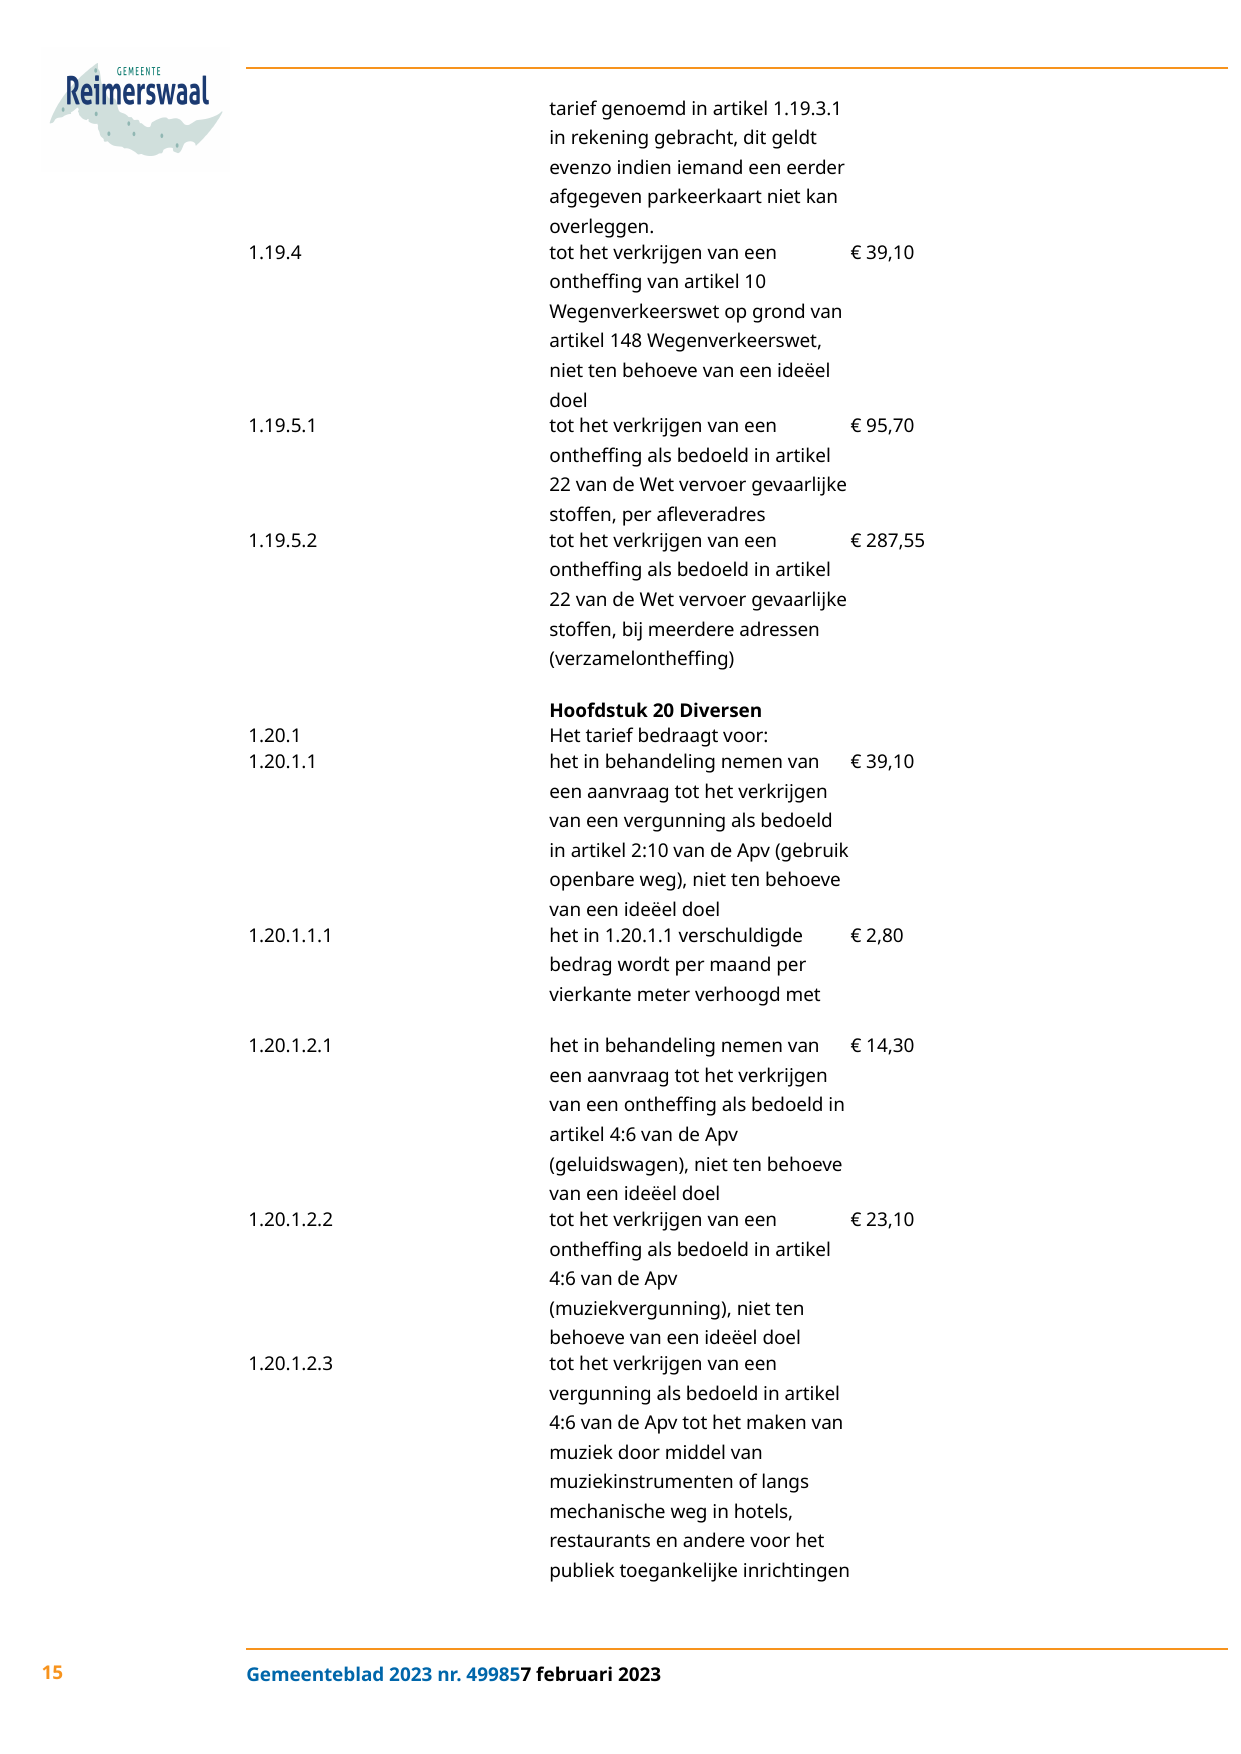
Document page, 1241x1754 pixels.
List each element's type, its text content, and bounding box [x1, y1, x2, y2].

table_cell [248, 95, 549, 239]
table_cell € 39,10 [850, 748, 1152, 922]
table_cell 1.19.5.1 [248, 413, 549, 527]
table_cell 1.20.1.2.3 [248, 1350, 549, 1583]
table_cell € 14,30 [850, 1033, 1152, 1206]
table_cell [549, 671, 850, 697]
table_cell Het tarief bedraagt voor: [549, 723, 850, 748]
table_cell € 95,70 [850, 413, 1152, 527]
table_cell € 39,10 [850, 239, 1152, 412]
table_cell tot het verkrijgen van een ontheffing van artikel 10 Wegenverkeerswet op grond van artikel 148 Wegenverkeerswet, niet ten behoeve van een ideëel doel [549, 239, 850, 412]
table_cell 1.20.1.1 [248, 748, 549, 922]
table_cell 1.19.4 [248, 239, 549, 412]
table_cell 1.19.5.2 [248, 527, 549, 671]
table_cell € 2,80 [850, 922, 1152, 1007]
table_cell € 287,55 [850, 527, 1152, 671]
table_cell [248, 1007, 549, 1032]
table_cell [850, 723, 1152, 748]
table_cell het in 1.20.1.1 verschuldigde bedrag wordt per maand per vierkante meter verhoogd met [549, 922, 850, 1007]
table_cell [850, 671, 1152, 697]
table_cell [850, 95, 1152, 239]
table_cell [248, 671, 549, 697]
table_cell tot het verkrijgen van een ontheffing als bedoeld in artikel 22 van de Wet vervoer gevaarlijke stoffen, per afleveradres [549, 413, 850, 527]
table_cell 1.20.1.2.1 [248, 1033, 549, 1206]
picture [41, 47, 231, 172]
table_cell [850, 1007, 1152, 1032]
table_cell [850, 697, 1152, 722]
table_cell het in behandeling nemen van een aanvraag tot het verkrijgen van een ontheffing als bedoeld in artikel 4:6 van de Apv (geluidswagen), niet ten behoeve van een ideëel doel [549, 1033, 850, 1206]
table_cell 1.20.1.2.2 [248, 1206, 549, 1350]
table_cell tot het verkrijgen van een ontheffing als bedoeld in artikel 22 van de Wet vervoer gevaarlijke stoffen, bij meerdere adressen (verzamelontheffing) [549, 527, 850, 671]
table_cell € 23,10 [850, 1206, 1152, 1350]
table_cell tarief genoemd in artikel 1.19.3.1 in rekening gebracht, dit geldt evenzo indien iemand een eerder afgegeven parkeerkaart niet kan overleggen. [549, 95, 850, 239]
table_cell 1.20.1 [248, 723, 549, 748]
table_cell tot het verkrijgen van een vergunning als bedoeld in artikel 4:6 van de Apv tot het maken van muziek door middel van muziekinstrumenten of langs mechanische weg in hotels, restaurants en andere voor het publiek toegankelijke inrichtingen [549, 1350, 850, 1583]
table_cell tot het verkrijgen van een ontheffing als bedoeld in artikel 4:6 van de Apv (muziekvergunning), niet ten behoeve van een ideëel doel [549, 1206, 850, 1350]
table_cell Hoofdstuk 20 Diversen [549, 697, 850, 722]
table_cell [549, 1007, 850, 1032]
table_cell 1.20.1.1.1 [248, 922, 549, 1007]
table_cell [248, 697, 549, 722]
table_cell het in behandeling nemen van een aanvraag tot het verkrijgen van een vergunning als bedoeld in artikel 2:10 van de Apv (gebruik openbare weg), niet ten behoeve van een ideëel doel [549, 748, 850, 922]
table_cell [850, 1350, 1152, 1583]
